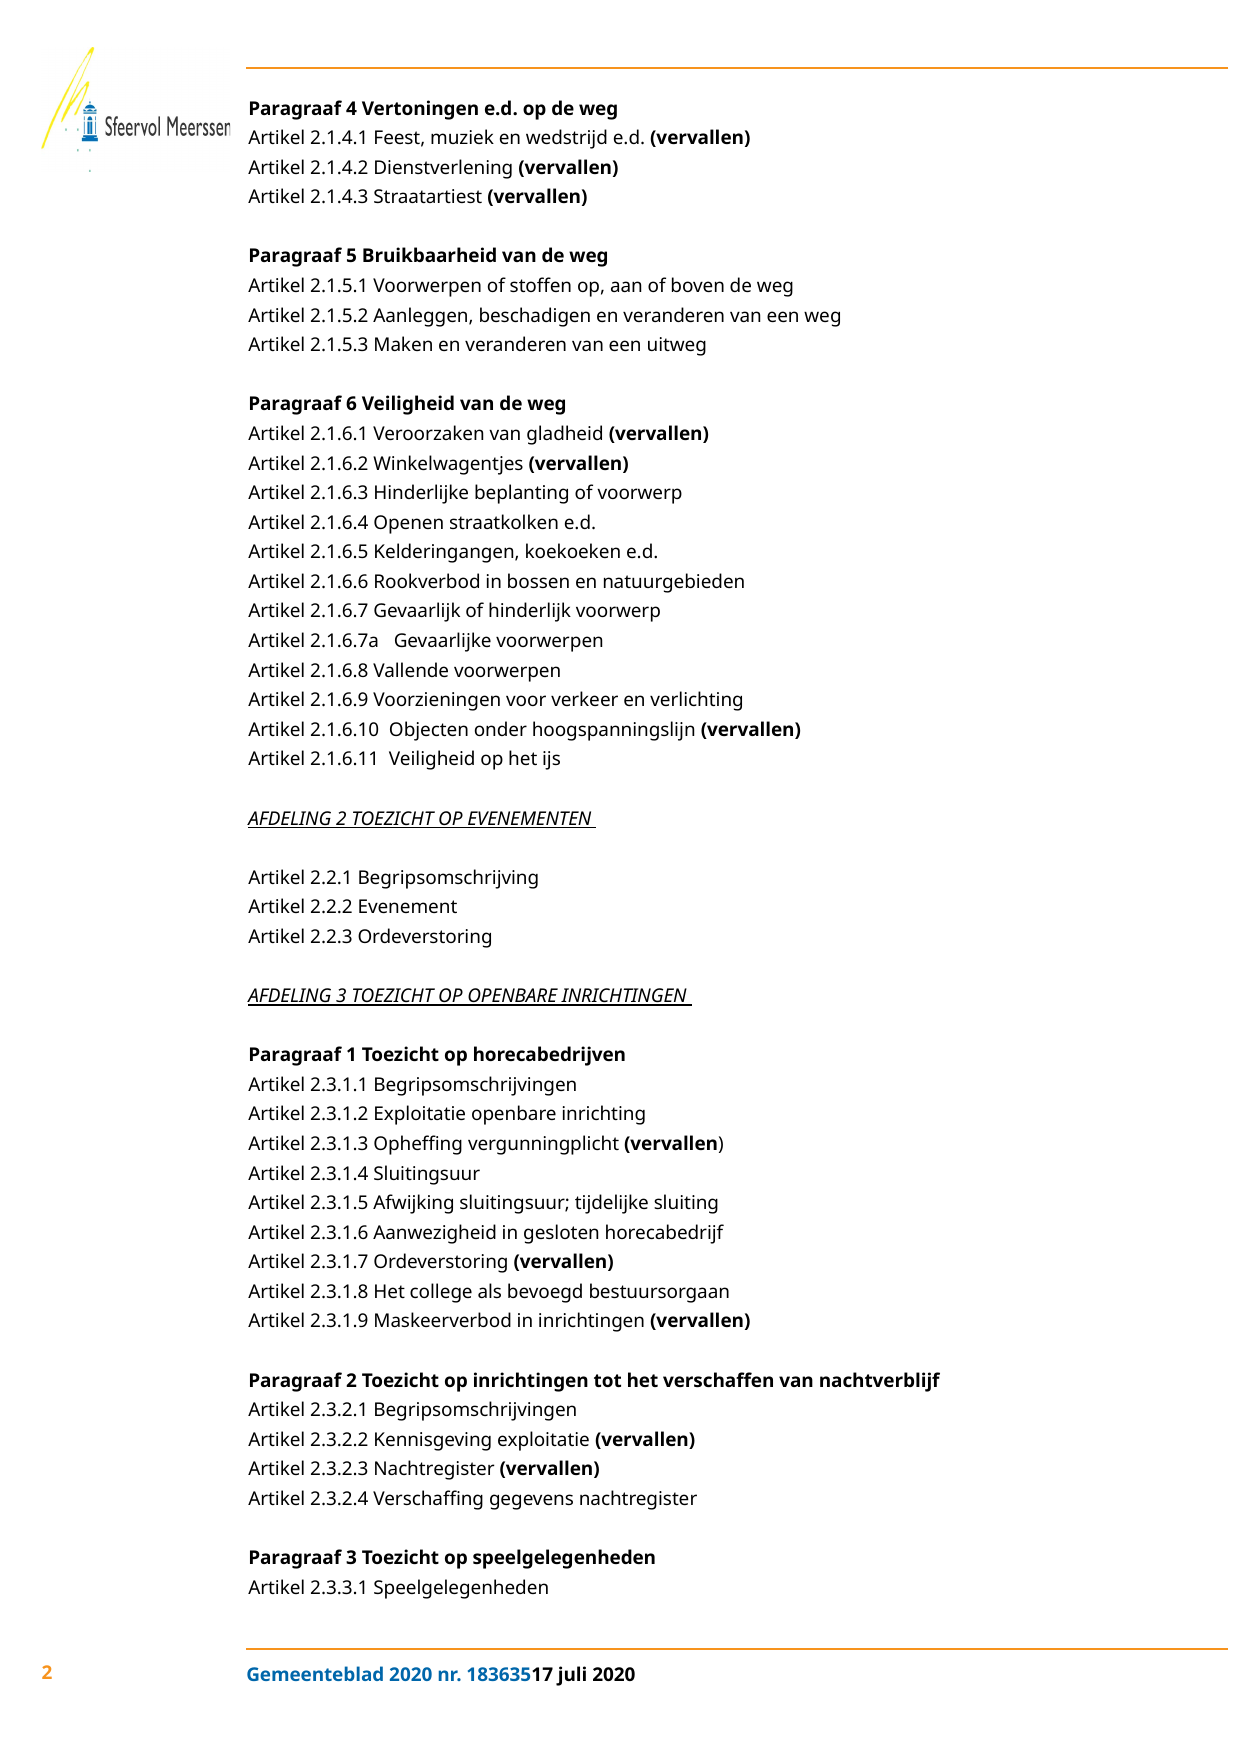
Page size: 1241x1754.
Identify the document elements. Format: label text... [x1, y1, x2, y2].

text Artikel 2.3.1.3 Opheffing vergunningplicht (vervallen) [248, 1130, 1152, 1156]
text Paragraaf 4 Vertoningen e.d. op de weg [248, 95, 1152, 121]
text AFDELING 3 TOEZICHT OP OPENBARE INRICHTINGEN [248, 982, 1152, 1008]
text Paragraaf 5 Bruikbaarheid van de weg [248, 243, 1152, 268]
text Artikel 2.2.1 Begripsomschrijving [248, 864, 1152, 890]
text Artikel 2.3.1.9 Maskeerverbod in inrichtingen (vervallen) [248, 1308, 1152, 1333]
text Artikel 2.3.1.7 Ordeverstoring (vervallen) [248, 1248, 1152, 1274]
text Artikel 2.3.1.5 Afwijking sluitingsuur; tijdelijke sluiting [248, 1189, 1152, 1215]
text Artikel 2.1.6.7 Gevaarlijk of hinderlijk voorwerp [248, 598, 1152, 623]
text Artikel 2.1.6.9 Voorzieningen voor verkeer en verlichting [248, 686, 1152, 712]
text Artikel 2.1.6.1 Veroorzaken van gladheid (vervallen) [248, 420, 1152, 446]
text Artikel 2.1.6.8 Vallende voorwerpen [248, 657, 1152, 683]
text Artikel 2.3.1.4 Sluitingsuur [248, 1160, 1152, 1186]
text Paragraaf 2 Toezicht op inrichtingen tot het verschaffen van nachtverblijf [248, 1367, 1152, 1393]
text Artikel 2.1.6.2 Winkelwagentjes (vervallen) [248, 450, 1152, 476]
text Artikel 2.3.1.2 Exploitatie openbare inrichting [248, 1101, 1152, 1126]
picture [41, 47, 231, 172]
text Artikel 2.1.6.11 Veiligheid op het ijs [248, 746, 1152, 771]
text AFDELING 2 TOEZICHT OP EVENEMENTEN [248, 805, 1152, 831]
text Artikel 2.1.5.1 Voorwerpen of stoffen op, aan of boven de weg [248, 272, 1152, 298]
text Artikel 2.1.6.4 Openen straatkolken e.d. [248, 509, 1152, 535]
text Artikel 2.1.6.10 Objecten onder hoogspanningslijn (vervallen) [248, 716, 1152, 742]
text Artikel 2.1.5.2 Aanleggen, beschadigen en veranderen van een weg [248, 302, 1152, 328]
text Paragraaf 3 Toezicht op speelgelegenheden [248, 1544, 1152, 1570]
text Artikel 2.1.6.5 Kelderingangen, koekoeken e.d. [248, 538, 1152, 564]
text Artikel 2.3.2.2 Kennisgeving exploitatie (vervallen) [248, 1426, 1152, 1452]
text Artikel 2.1.6.3 Hinderlijke beplanting of voorwerp [248, 479, 1152, 505]
text Artikel 2.1.4.3 Straatartiest (vervallen) [248, 183, 1152, 209]
text Artikel 2.3.1.1 Begripsomschrijvingen [248, 1071, 1152, 1097]
text Artikel 2.3.2.3 Nachtregister (vervallen) [248, 1456, 1152, 1481]
text Artikel 2.1.5.3 Maken en veranderen van een uitweg [248, 331, 1152, 357]
text Artikel 2.3.3.1 Speelgelegenheden [248, 1574, 1152, 1600]
text Artikel 2.3.2.4 Verschaffing gegevens nachtregister [248, 1485, 1152, 1511]
text Artikel 2.3.1.8 Het college als bevoegd bestuursorgaan [248, 1278, 1152, 1304]
text Artikel 2.1.6.6 Rookverbod in bossen en natuurgebieden [248, 568, 1152, 594]
text Artikel 2.2.2 Evenement [248, 893, 1152, 919]
text Artikel 2.1.4.1 Feest, muziek en wedstrijd e.d. (vervallen) [248, 124, 1152, 150]
text Artikel 2.1.4.2 Dienstverlening (vervallen) [248, 154, 1152, 180]
text Artikel 2.3.2.1 Begripsomschrijvingen [248, 1396, 1152, 1422]
text Paragraaf 6 Veiligheid van de weg [248, 391, 1152, 416]
text Paragraaf 1 Toezicht op horecabedrijven [248, 1041, 1152, 1067]
text Artikel 2.3.1.6 Aanwezigheid in gesloten horecabedrijf [248, 1219, 1152, 1245]
text Artikel 2.2.3 Ordeverstoring [248, 923, 1152, 949]
text Artikel 2.1.6.7a Gevaarlijke voorwerpen [248, 627, 1152, 653]
